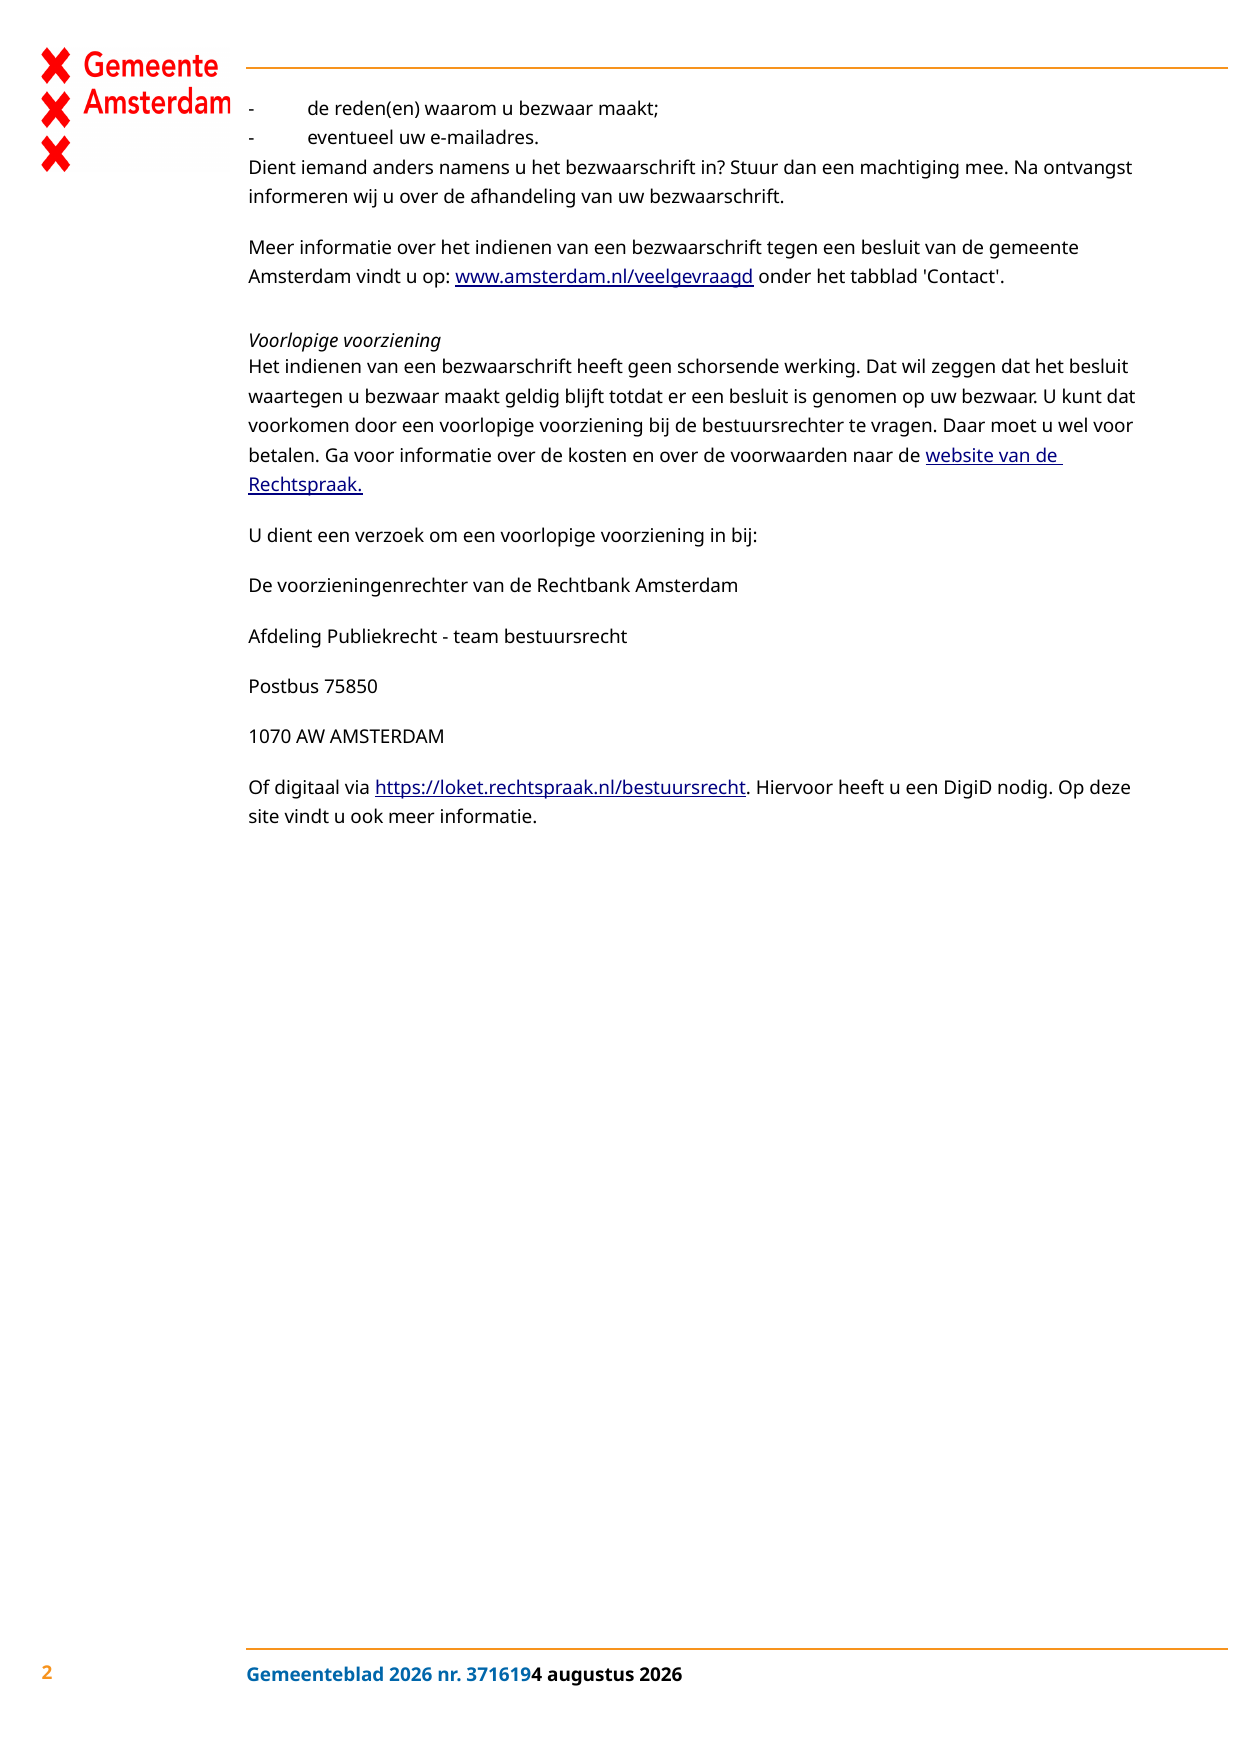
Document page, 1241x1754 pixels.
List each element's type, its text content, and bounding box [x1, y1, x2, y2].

list de reden(en) waarom u bezwaar maakt; [248, 95, 1152, 121]
text Afdeling Publiekrecht - team bestuursrecht [248, 623, 1152, 648]
text Het indienen van een bezwaarschrift heeft geen schorsende werking. Dat wil zeggen dat het besluit waartegen u bezwaar maakt geldig blijft totdat er een besluit is genomen op uw bezwaar. U kunt dat voorkomen door een voorlopige voorziening bij de bestuursrechter te vragen. Daar moet u wel voor betalen. Ga voor informatie over de kosten en over de voorwaarden naar de website van de Rechtspraak. [248, 353, 1152, 497]
text Meer informatie over het indienen van een bezwaarschrift tegen een besluit van de gemeente Amsterdam vindt u op: www.amsterdam.nl/veelgevraagd onder het tabblad 'Contact'. [248, 234, 1152, 289]
list eventueel uw e-mailadres. [248, 124, 1152, 150]
text 1070 AW AMSTERDAM [248, 724, 1152, 749]
text De voorzieningenrechter van de Rechtbank Amsterdam [248, 572, 1152, 598]
text Voorlopige voorziening [248, 327, 1152, 353]
text U dient een verzoek om een voorlopige voorziening in bij: [248, 522, 1152, 548]
text Dient iemand anders namens u het bezwaarschrift in? Stuur dan een machtiging mee. Na ontvangst informeren wij u over de afhandeling van uw bezwaarschrift. [248, 154, 1152, 209]
text Postbus 75850 [248, 673, 1152, 699]
text Of digitaal via https://loket.rechtspraak.nl/bestuursrecht. Hiervoor heeft u een DigiD nodig. Op deze site vindt u ook meer informatie. [248, 774, 1152, 829]
picture [41, 47, 231, 172]
